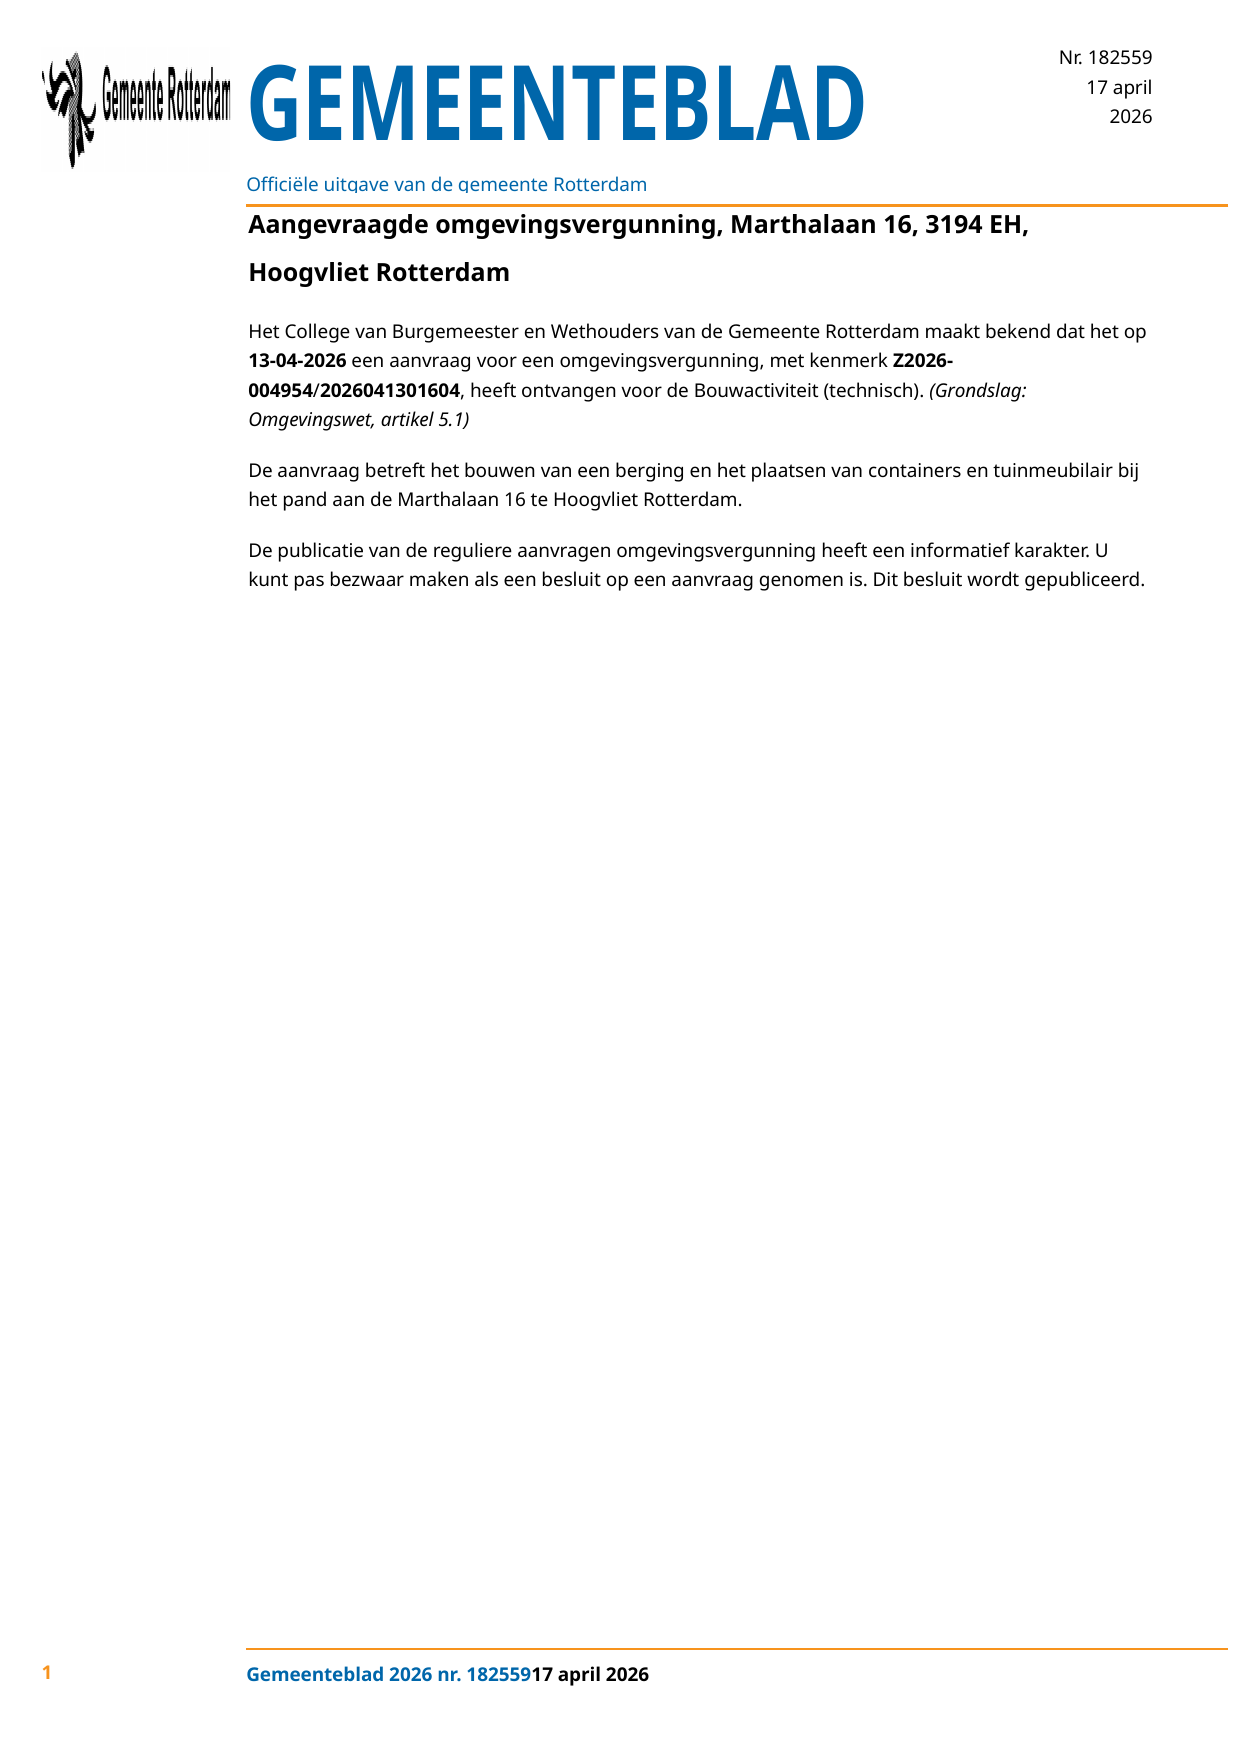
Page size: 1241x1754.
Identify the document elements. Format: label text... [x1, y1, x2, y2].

text Aangevraagde omgevingsvergunning, Marthalaan 16, 3194 EH, Hoogvliet Rotterdam [248, 207, 1152, 288]
text De aanvraag betreft het bouwen van een berging en het plaatsen van containers en tuinmeubilair bij het pand aan de Marthalaan 16 te Hoogvliet Rotterdam. [248, 457, 1152, 512]
text Het College van Burgemeester en Wethouders van de Gemeente Rotterdam maakt bekend dat het op 13-04-2026 een aanvraag voor een omgevingsvergunning, met kenmerk Z2026-004954/2026041301604, heeft ontvangen voor de Bouwactiviteit (technisch). (Grondslag: Omgevingswet, artikel 5.1) [248, 318, 1152, 432]
picture [41, 47, 231, 172]
text De publicatie van de reguliere aanvragen omgevingsvergunning heeft een informatief karakter. U kunt pas bezwaar maken als een besluit op een aanvraag genomen is. Dit besluit wordt gepubliceerd. [248, 537, 1152, 592]
